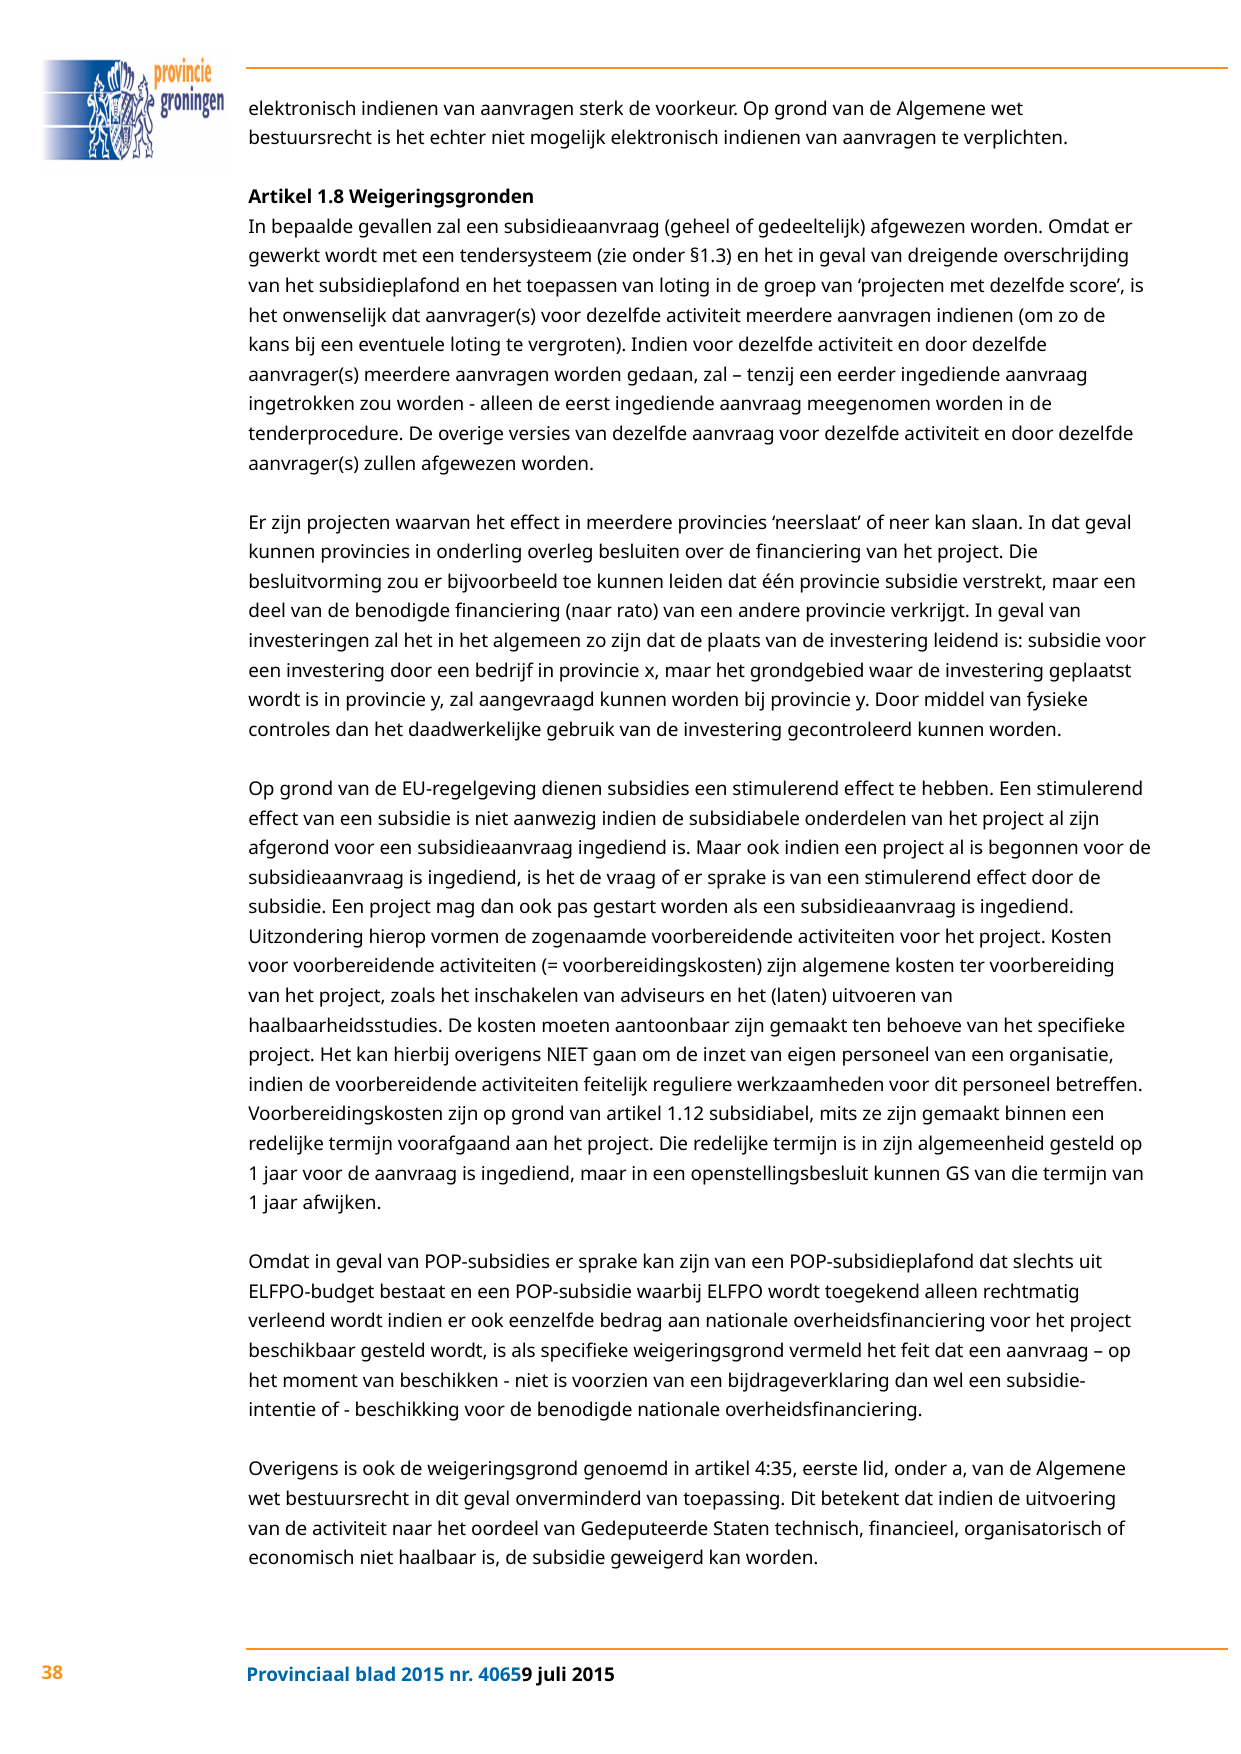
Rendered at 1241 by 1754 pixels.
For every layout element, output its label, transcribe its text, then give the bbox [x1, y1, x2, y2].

text Artikel 1.8 Weigeringsgronden [248, 183, 1152, 209]
picture [41, 47, 231, 172]
text Omdat in geval van POP-subsidies er sprake kan zijn van een POP-subsidieplafond dat slechts uit ELFPO-budget bestaat en een POP-subsidie waarbij ELFPO wordt toegekend alleen rechtmatig verleend wordt indien er ook eenzelfde bedrag aan nationale overheidsfinanciering voor het project beschikbaar gesteld wordt, is als specifieke weigeringsgrond vermeld het feit dat een aanvraag – op het moment van beschikken - niet is voorzien van een bijdrageverklaring dan wel een subsidie-intentie of - beschikking voor de benodigde nationale overheidsfinanciering. [248, 1248, 1152, 1422]
text elektronisch indienen van aanvragen sterk de voorkeur. Op grond van de Algemene wet bestuursrecht is het echter niet mogelijk elektronisch indienen van aanvragen te verplichten. [248, 95, 1152, 150]
text Overigens is ook de weigeringsgrond genoemd in artikel 4:35, eerste lid, onder a, van de Algemene wet bestuursrecht in dit geval onverminderd van toepassing. Dit betekent dat indien de uitvoering van de activiteit naar het oordeel van Gedeputeerde Staten technisch, financieel, organisatorisch of economisch niet haalbaar is, de subsidie geweigerd kan worden. [248, 1456, 1152, 1570]
text Op grond van de EU-regelgeving dienen subsidies een stimulerend effect te hebben. Een stimulerend effect van een subsidie is niet aanwezig indien de subsidiabele onderdelen van het project al zijn afgerond voor een subsidieaanvraag ingediend is. Maar ook indien een project al is begonnen voor de subsidieaanvraag is ingediend, is het de vraag of er sprake is van een stimulerend effect door de subsidie. Een project mag dan ook pas gestart worden als een subsidieaanvraag is ingediend. Uitzondering hierop vormen de zogenaamde voorbereidende activiteiten voor het project. Kosten voor voorbereidende activiteiten (= voorbereidingskosten) zijn algemene kosten ter voorbereiding van het project, zoals het inschakelen van adviseurs en het (laten) uitvoeren van haalbaarheidsstudies. De kosten moeten aantoonbaar zijn gemaakt ten behoeve van het specifieke project. Het kan hierbij overigens NIET gaan om de inzet van eigen personeel van een organisatie, indien de voorbereidende activiteiten feitelijk reguliere werkzaamheden voor dit personeel betreffen. Voorbereidingskosten zijn op grond van artikel 1.12 subsidiabel, mits ze zijn gemaakt binnen een redelijke termijn voorafgaand aan het project. Die redelijke termijn is in zijn algemeenheid gesteld op 1 jaar voor de aanvraag is ingediend, maar in een openstellingsbesluit kunnen GS van die termijn van 1 jaar afwijken. [248, 775, 1152, 1215]
text In bepaalde gevallen zal een subsidieaanvraag (geheel of gedeeltelijk) afgewezen worden. Omdat er gewerkt wordt met een tendersysteem (zie onder §1.3) en het in geval van dreigende overschrijding van het subsidieplafond en het toepassen van loting in de groep van ‘projecten met dezelfde score’, is het onwenselijk dat aanvrager(s) voor dezelfde activiteit meerdere aanvragen indienen (om zo de kans bij een eventuele loting te vergroten). Indien voor dezelfde activiteit en door dezelfde aanvrager(s) meerdere aanvragen worden gedaan, zal – tenzij een eerder ingediende aanvraag ingetrokken zou worden - alleen de eerst ingediende aanvraag meegenomen worden in de tenderprocedure. De overige versies van dezelfde aanvraag voor dezelfde activiteit en door dezelfde aanvrager(s) zullen afgewezen worden. [248, 213, 1152, 476]
text Er zijn projecten waarvan het effect in meerdere provincies ‘neerslaat’ of neer kan slaan. In dat geval kunnen provincies in onderling overleg besluiten over de financiering van het project. Die besluitvorming zou er bijvoorbeeld toe kunnen leiden dat één provincie subsidie verstrekt, maar een deel van de benodigde financiering (naar rato) van een andere provincie verkrijgt. In geval van investeringen zal het in het algemeen zo zijn dat de plaats van de investering leidend is: subsidie voor een investering door een bedrijf in provincie x, maar het grondgebied waar de investering geplaatst wordt is in provincie y, zal aangevraagd kunnen worden bij provincie y. Door middel van fysieke controles dan het daadwerkelijke gebruik van de investering gecontroleerd kunnen worden. [248, 509, 1152, 742]
